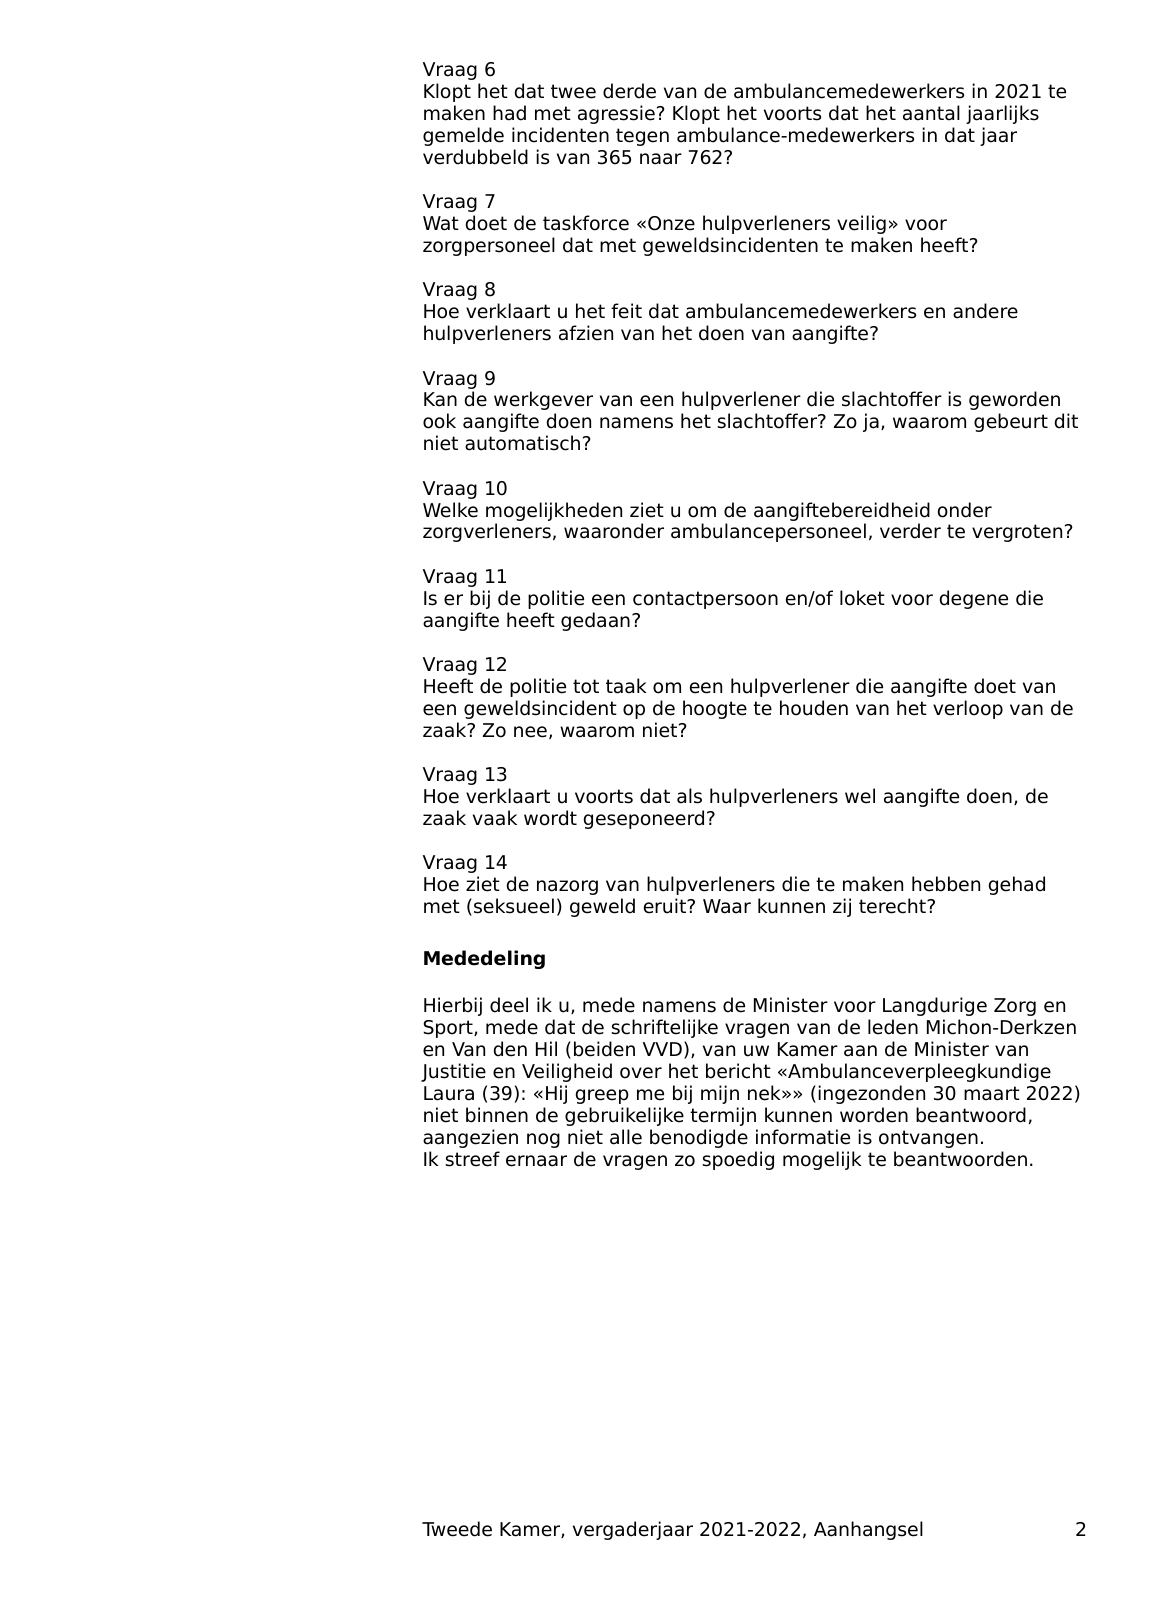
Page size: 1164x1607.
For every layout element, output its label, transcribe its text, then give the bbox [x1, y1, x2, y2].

text Vraag 13 [422, 764, 1087, 786]
text Vraag 8 [422, 279, 1087, 301]
text Vraag 12 [422, 654, 1087, 676]
text Vraag 10 [422, 477, 1087, 499]
text Vraag 7 [422, 191, 1087, 213]
text Wat doet de taskforce «Onze hulpverleners veilig» voor zorgpersoneel dat met geweldsincidenten te maken heeft? [422, 213, 1087, 257]
text Heeft de politie tot taak om een hulpverlener die aangifte doet van een geweldsincident op de hoogte te houden van het verloop van de zaak? Zo nee, waarom niet? [422, 676, 1087, 742]
text Ik streef ernaar de vragen zo spoedig mogelijk te beantwoorden. [422, 1149, 1087, 1171]
subtitle Mededeling [422, 948, 1087, 970]
text Vraag 6 [422, 59, 1087, 81]
text Welke mogelijkheden ziet u om de aangiftebereidheid onder zorgverleners, waaronder ambulancepersoneel, verder te vergroten? [422, 499, 1087, 543]
text Hoe verklaart u het feit dat ambulancemedewerkers en andere hulpverleners afzien van het doen van aangifte? [422, 301, 1087, 345]
text Vraag 14 [422, 852, 1087, 874]
text Hoe verklaart u voorts dat als hulpverleners wel aangifte doen, de zaak vaak wordt geseponeerd? [422, 786, 1087, 830]
text Vraag 9 [422, 367, 1087, 389]
text Hierbij deel ik u, mede namens de Minister voor Langdurige Zorg en Sport, mede dat de schriftelijke vragen van de leden Michon-Derkzen en Van den Hil (beiden VVD), van uw Kamer aan de Minister van Justitie en Veiligheid over het bericht «Ambulanceverpleegkundige Laura (39): «Hij greep me bij mijn nek»» (ingezonden 30 maart 2022) niet binnen de gebruikelijke termijn kunnen worden beantwoord, aangezien nog niet alle benodigde informatie is ontvangen. [422, 995, 1087, 1149]
text Kan de werkgever van een hulpverlener die slachtoffer is geworden ook aangifte doen namens het slachtoffer? Zo ja, waarom gebeurt dit niet automatisch? [422, 389, 1087, 455]
text Klopt het dat twee derde van de ambulancemedewerkers in 2021 te maken had met agressie? Klopt het voorts dat het aantal jaarlijks gemelde incidenten tegen ambulance-medewerkers in dat jaar verdubbeld is van 365 naar 762? [422, 81, 1087, 169]
text Is er bij de politie een contactpersoon en/of loket voor degene die aangifte heeft gedaan? [422, 588, 1087, 632]
text Vraag 11 [422, 566, 1087, 588]
text Hoe ziet de nazorg van hulpverleners die te maken hebben gehad met (seksueel) geweld eruit? Waar kunnen zij terecht? [422, 874, 1087, 918]
